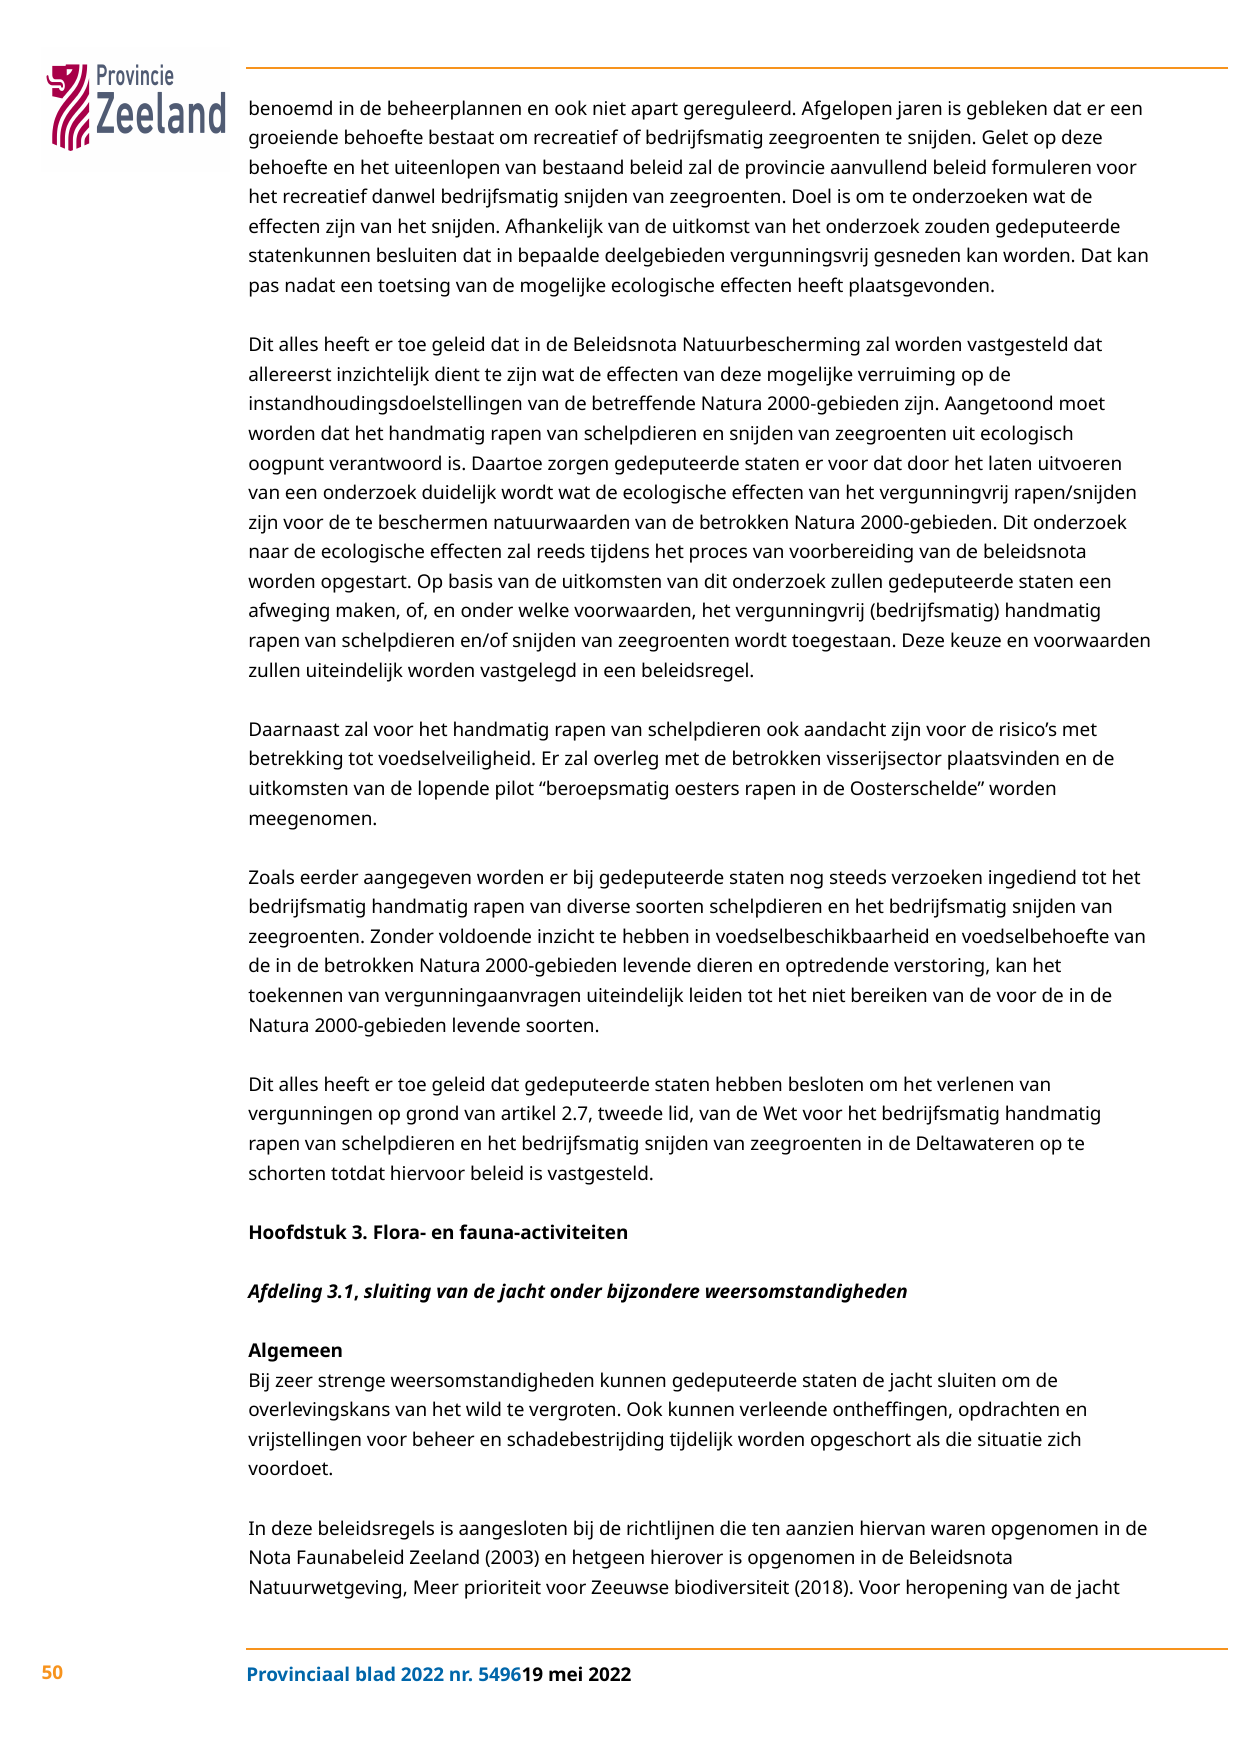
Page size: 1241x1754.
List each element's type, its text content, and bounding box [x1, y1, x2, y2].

text Afdeling 3.1, sluiting van de jacht onder bijzondere weersomstandigheden [248, 1278, 1152, 1304]
text Zoals eerder aangegeven worden er bij gedeputeerde staten nog steeds verzoeken ingediend tot het bedrijfsmatig handmatig rapen van diverse soorten schelpdieren en het bedrijfsmatig snijden van zeegroenten. Zonder voldoende inzicht te hebben in voedselbeschikbaarheid en voedselbehoefte van de in de betrokken Natura 2000-gebieden levende dieren en optredende verstoring, kan het toekennen van vergunningaanvragen uiteindelijk leiden tot het niet bereiken van de voor de in de Natura 2000-gebieden levende soorten. [248, 864, 1152, 1038]
picture [41, 47, 231, 172]
text benoemd in de beheerplannen en ook niet apart gereguleerd. Afgelopen jaren is gebleken dat er een groeiende behoefte bestaat om recreatief of bedrijfsmatig zeegroenten te snijden. Gelet op deze behoefte en het uiteenlopen van bestaand beleid zal de provincie aanvullend beleid formuleren voor het recreatief danwel bedrijfsmatig snijden van zeegroenten. Doel is om te onderzoeken wat de effecten zijn van het snijden. Afhankelijk van de uitkomst van het onderzoek zouden gedeputeerde statenkunnen besluiten dat in bepaalde deelgebieden vergunningsvrij gesneden kan worden. Dat kan pas nadat een toetsing van de mogelijke ecologische effecten heeft plaatsgevonden. [248, 95, 1152, 298]
text Daarnaast zal voor het handmatig rapen van schelpdieren ook aandacht zijn voor de risico’s met betrekking tot voedselveiligheid. Er zal overleg met de betrokken visserijsector plaatsvinden en de uitkomsten van de lopende pilot “beroepsmatig oesters rapen in de Oosterschelde” worden meegenomen. [248, 716, 1152, 831]
text Algemeen [248, 1337, 1152, 1363]
text Hoofdstuk 3. Flora- en fauna-activiteiten [248, 1219, 1152, 1245]
text Dit alles heeft er toe geleid dat gedeputeerde staten hebben besloten om het verlenen van vergunningen op grond van artikel 2.7, tweede lid, van de Wet voor het bedrijfsmatig handmatig rapen van schelpdieren en het bedrijfsmatig snijden van zeegroenten in de Deltawateren op te schorten totdat hiervoor beleid is vastgesteld. [248, 1071, 1152, 1186]
text Bij zeer strenge weersomstandigheden kunnen gedeputeerde staten de jacht sluiten om de overlevingskans van het wild te vergroten. Ook kunnen verleende ontheffingen, opdrachten en vrijstellingen voor beheer en schadebestrijding tijdelijk worden opgeschort als die situatie zich voordoet. [248, 1367, 1152, 1481]
text Dit alles heeft er toe geleid dat in de Beleidsnota Natuurbescherming zal worden vastgesteld dat allereerst inzichtelijk dient te zijn wat de effecten van deze mogelijke verruiming op de instandhoudingsdoelstellingen van de betreffende Natura 2000-gebieden zijn. Aangetoond moet worden dat het handmatig rapen van schelpdieren en snijden van zeegroenten uit ecologisch oogpunt verantwoord is. Daartoe zorgen gedeputeerde staten er voor dat door het laten uitvoeren van een onderzoek duidelijk wordt wat de ecologische effecten van het vergunningvrij rapen/snijden zijn voor de te beschermen natuurwaarden van de betrokken Natura 2000-gebieden. Dit onderzoek naar de ecologische effecten zal reeds tijdens het proces van voorbereiding van de beleidsnota worden opgestart. Op basis van de uitkomsten van dit onderzoek zullen gedeputeerde staten een afweging maken, of, en onder welke voorwaarden, het vergunningvrij (bedrijfsmatig) handmatig rapen van schelpdieren en/of snijden van zeegroenten wordt toegestaan. Deze keuze en voorwaarden zullen uiteindelijk worden vastgelegd in een beleidsregel. [248, 331, 1152, 683]
text In deze beleidsregels is aangesloten bij de richtlijnen die ten aanzien hiervan waren opgenomen in de Nota Faunabeleid Zeeland (2003) en hetgeen hierover is opgenomen in de Beleidsnota Natuurwetgeving, Meer prioriteit voor Zeeuwse biodiversiteit (2018). Voor heropening van de jacht [248, 1515, 1152, 1600]
